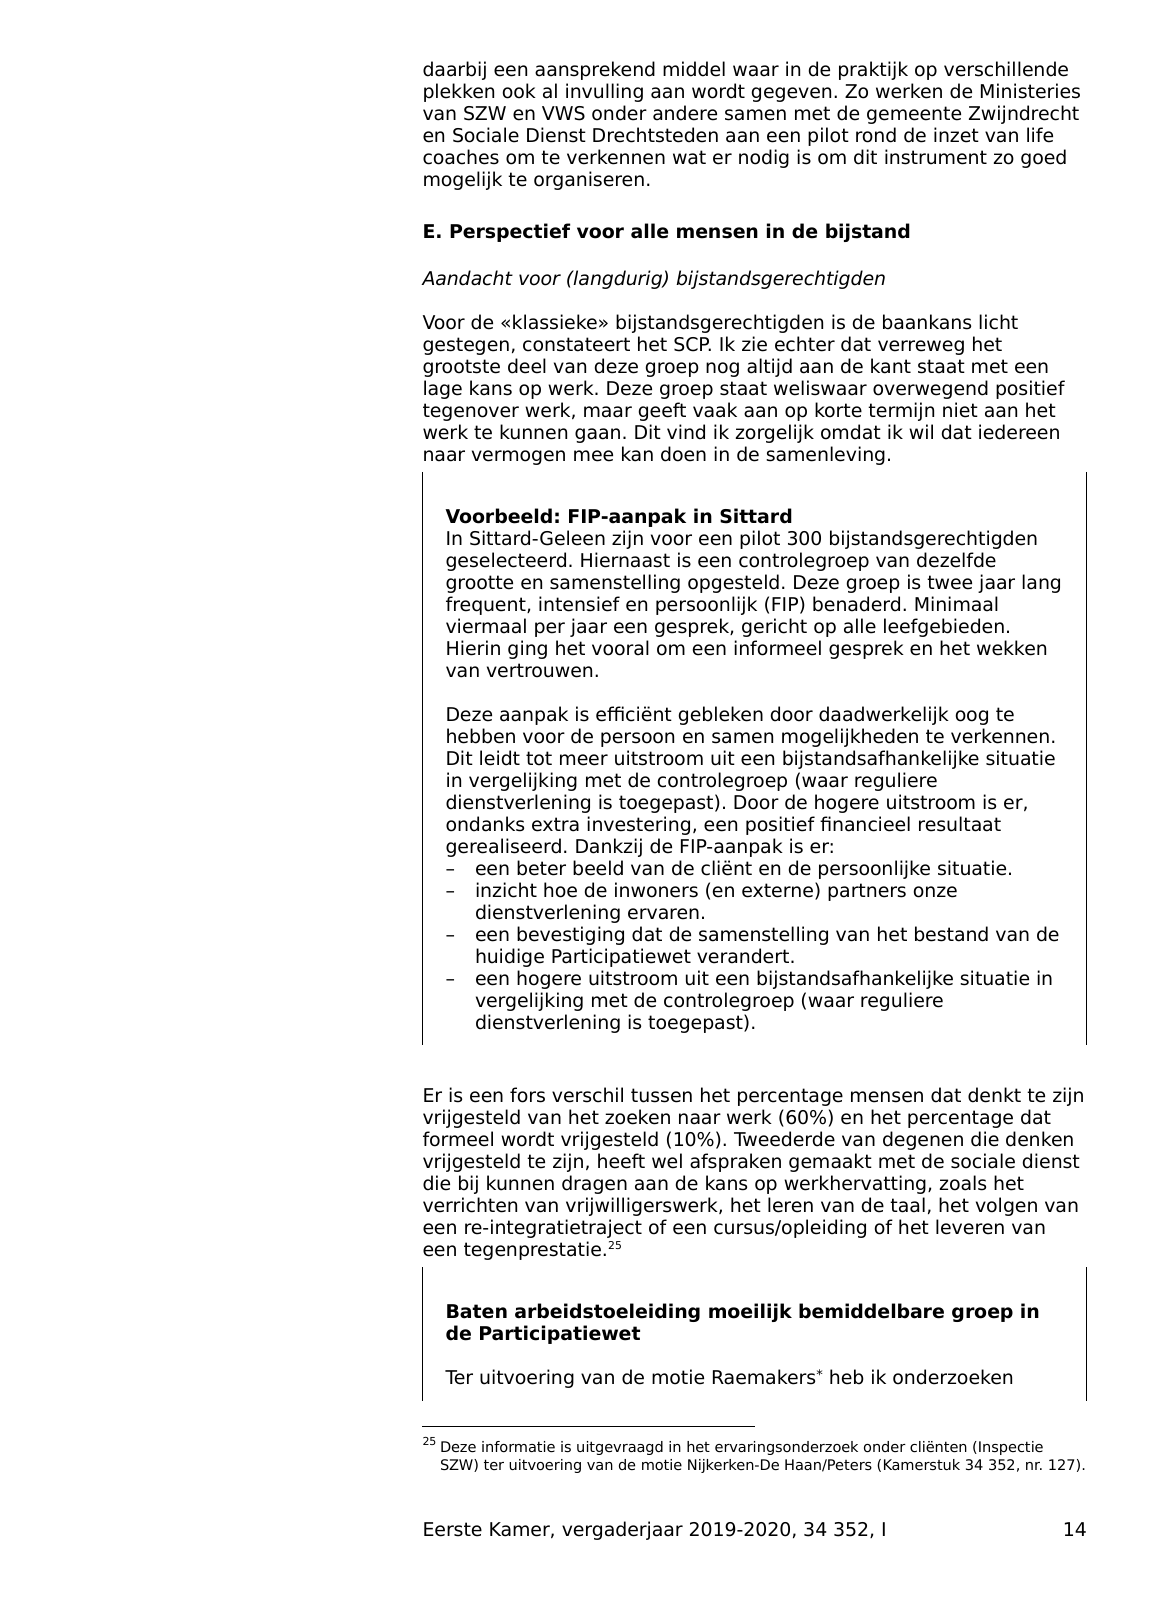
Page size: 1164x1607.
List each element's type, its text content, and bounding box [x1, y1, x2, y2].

subtitle Aandacht voor (langdurig) bijstandsgerechtigden [422, 268, 1087, 290]
text Deze informatie is uitgevraagd in het ervaringsonderzoek onder cliënten (Inspectie SZW) ter uitvoering van de motie Nijkerken-De Haan/Peters (Kamerstuk 34 352, nr. 127). [422, 1435, 1087, 1474]
text Er is een fors verschil tussen het percentage mensen dat denkt te zijn vrijgesteld van het zoeken naar werk (60%) en het percentage dat formeel wordt vrijgesteld (10%). Tweederde van degenen die denken vrijgesteld te zijn, heeft wel afspraken gemaakt met de sociale dienst die bij kunnen dragen aan de kans op werkhervatting, zoals het verrichten van vrijwilligerswerk, het leren van de taal, het volgen van een re-integratietraject of een cursus/opleiding of het leveren van een tegenprestatie. [422, 1085, 1087, 1261]
table_header Baten arbeidstoeleiding moeilijk bemiddelbare groep in de Participatiewet Ter uitvoering van de motie Raemakers* heb ik onderzoeken [423, 1267, 1086, 1401]
text Voor de «klassieke» bijstandsgerechtigden is de baankans licht gestegen, constateert het SCP. Ik zie echter dat verreweg het grootste deel van deze groep nog altijd aan de kant staat met een lage kans op werk. Deze groep staat weliswaar overwegend positief tegenover werk, maar geeft vaak aan op korte termijn niet aan het werk te kunnen gaan. Dit vind ik zorgelijk omdat ik wil dat iedereen naar vermogen mee kan doen in de samenleving. [422, 312, 1087, 466]
table_header Voorbeeld: FIP-aanpak in Sittard In Sittard-Geleen zijn voor een pilot 300 bijstandsgerechtigden geselecteerd. Hiernaast is een controlegroep van dezelfde grootte en samenstelling opgesteld. Deze groep is twee jaar lang frequent, intensief en persoonlijk (FIP) benaderd. Minimaal viermaal per jaar een gesprek, gericht op alle leefgebieden. Hierin ging het vooral om een informeel gesprek en het wekken van vertrouwen. Deze aanpak is efficiënt gebleken door daadwerkelijk oog te hebben voor de persoon en samen mogelijkheden te verkennen. Dit leidt tot meer uitstroom uit een bijstandsafhankelijke situatie in vergelijking met de controlegroep (waar reguliere dienstverlening is toegepast). Door de hogere uitstroom is er, ondanks extra investering, een positief financieel resultaat gerealiseerd. Dankzij de FIP-aanpak is er: – een beter beeld van de cliënt en de persoonlijke situatie. – inzicht hoe de inwoners (en externe) partners onze dienstverlening ervaren. – een bevestiging dat de samenstelling van het bestand van de huidige Participatiewet verandert. – een hogere uitstroom uit een bijstandsafhankelijke situatie in vergelijking met de controlegroep (waar reguliere dienstverlening is toegepast). [423, 472, 1086, 1045]
subtitle E. Perspectief voor alle mensen in de bijstand [422, 221, 1087, 243]
text daarbij een aansprekend middel waar in de praktijk op verschillende plekken ook al invulling aan wordt gegeven. Zo werken de Ministeries van SZW en VWS onder andere samen met de gemeente Zwijndrecht en Sociale Dienst Drechtsteden aan een pilot rond de inzet van life coaches om te verkennen wat er nodig is om dit instrument zo goed mogelijk te organiseren. [422, 59, 1087, 191]
